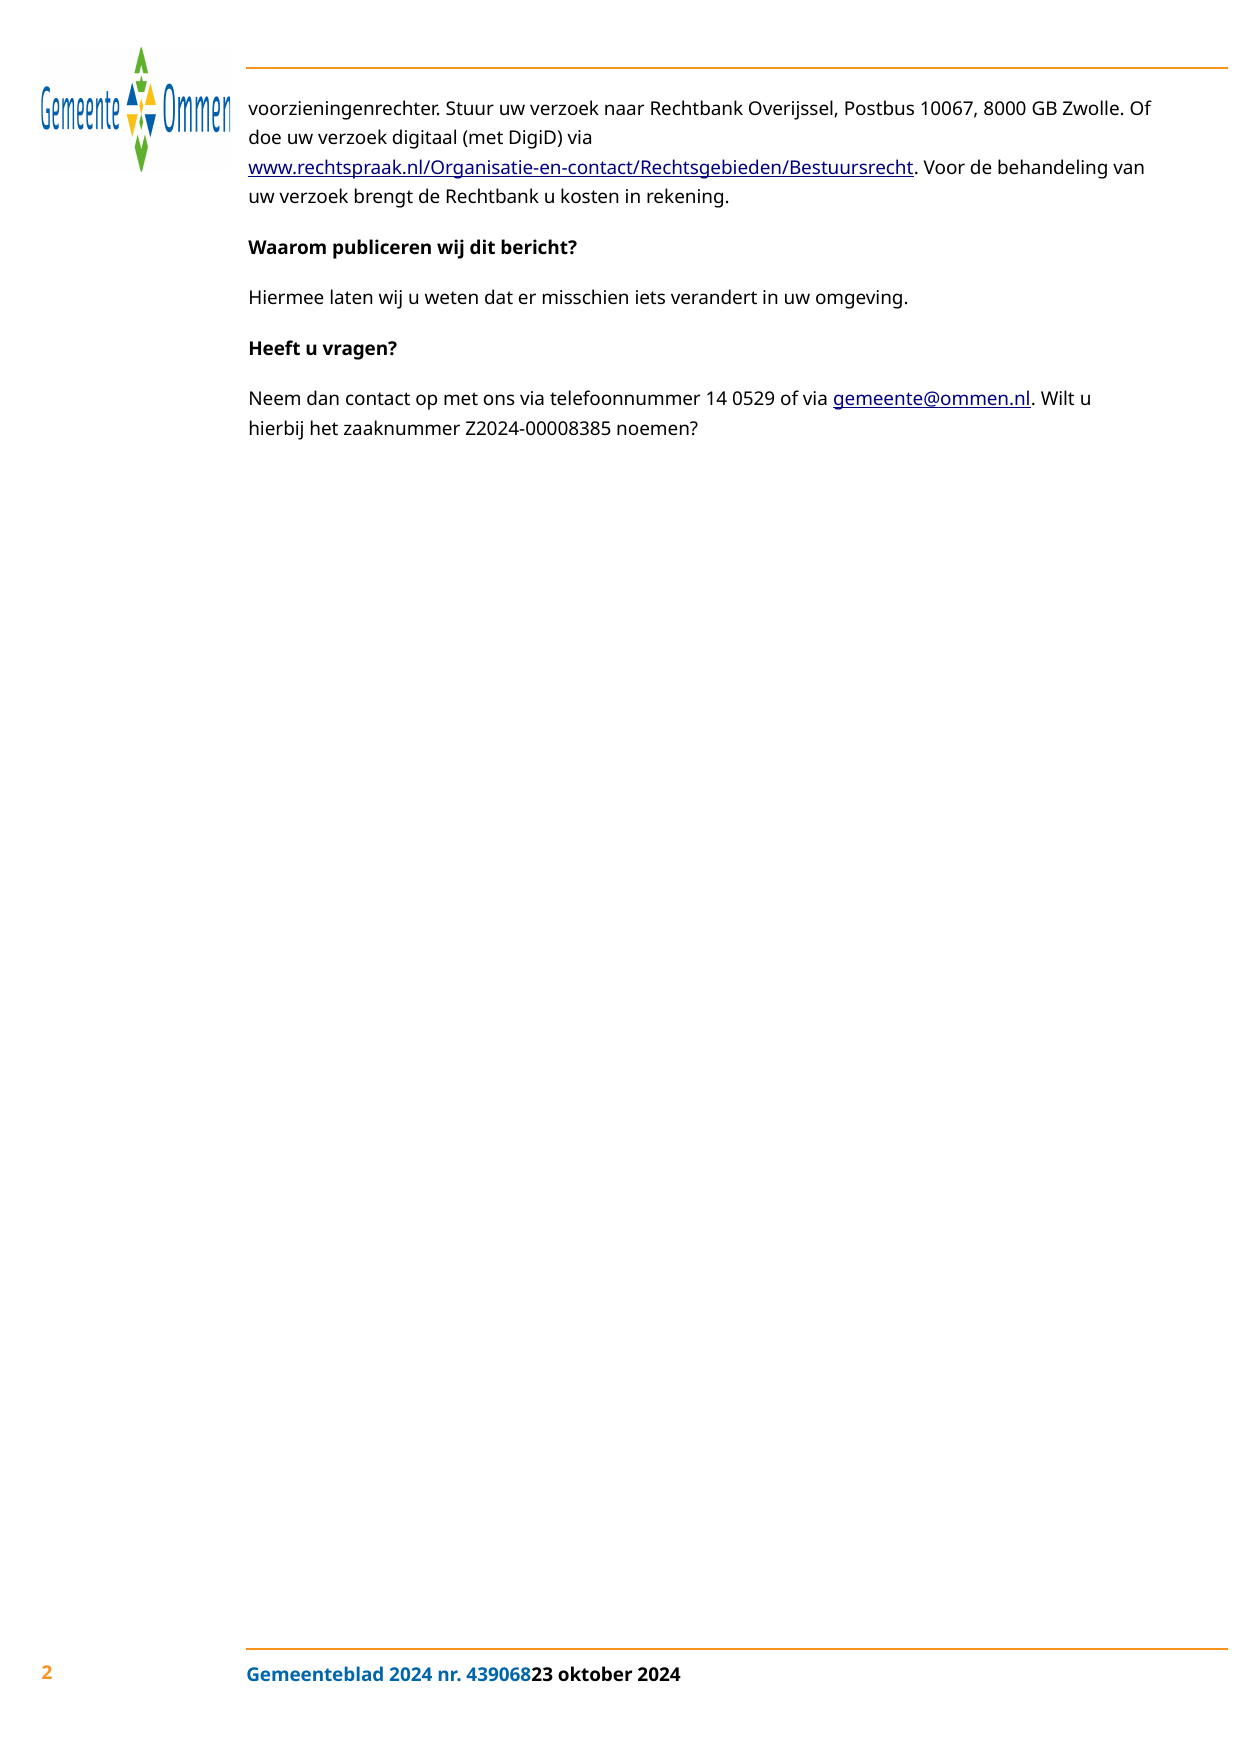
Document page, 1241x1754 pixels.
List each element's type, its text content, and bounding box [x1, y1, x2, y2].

text Hiermee laten wij u weten dat er misschien iets verandert in uw omgeving. [248, 284, 1152, 310]
text Heeft u vragen? [248, 335, 1152, 361]
text Waarom publiceren wij dit bericht? [248, 234, 1152, 260]
text Neem dan contact op met ons via telefoonnummer 14 0529 of via gemeente@ommen.nl. Wilt u hierbij het zaaknummer Z2024-00008385 noemen? [248, 385, 1152, 441]
picture [41, 47, 231, 172]
text voorzieningenrechter. Stuur uw verzoek naar Rechtbank Overijssel, Postbus 10067, 8000 GB Zwolle. Of doe uw verzoek digitaal (met DigiD) via www.rechtspraak.nl/Organisatie-en-contact/Rechtsgebieden/Bestuursrecht. Voor de behandeling van uw verzoek brengt de Rechtbank u kosten in rekening. [248, 95, 1152, 209]
